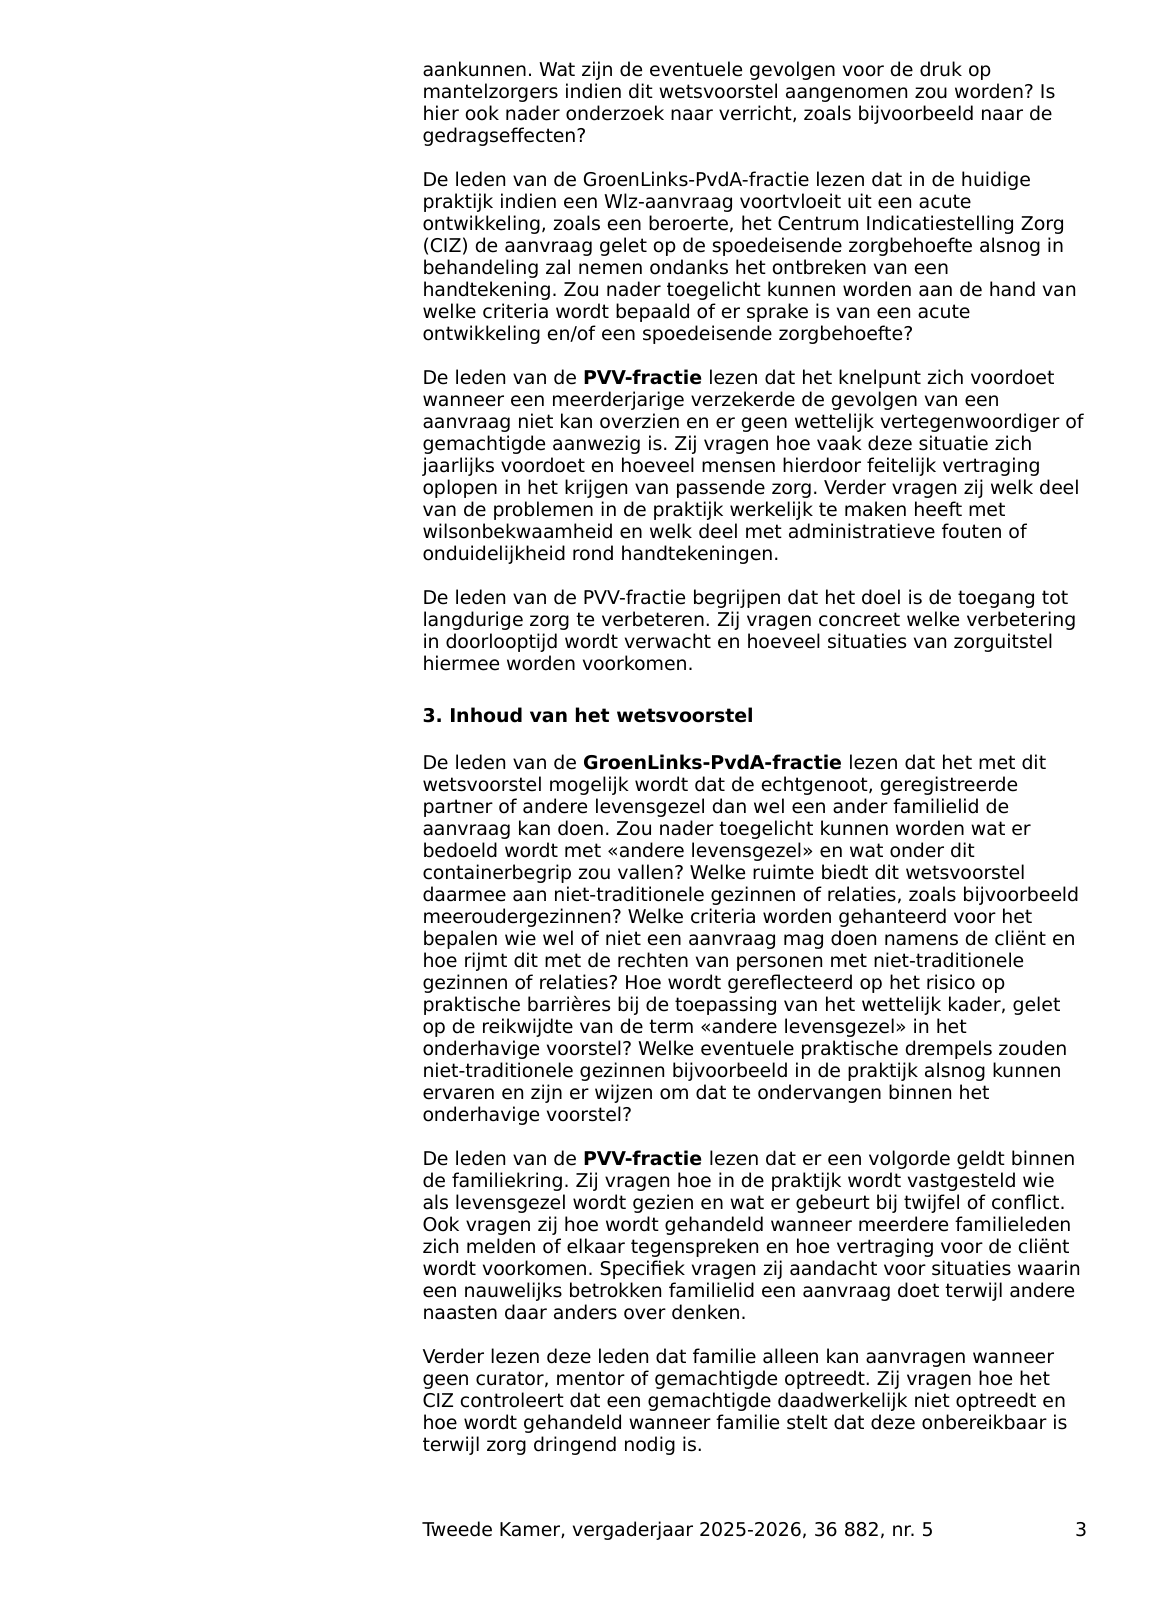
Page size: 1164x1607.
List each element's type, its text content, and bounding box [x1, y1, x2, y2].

text De leden van de PVV-fractie begrijpen dat het doel is de toegang tot langdurige zorg te verbeteren. Zij vragen concreet welke verbetering in doorlooptijd wordt verwacht en hoeveel situaties van zorguitstel hiermee worden voorkomen. [422, 587, 1087, 675]
text De leden van de GroenLinks-PvdA-fractie lezen dat in de huidige praktijk indien een Wlz-aanvraag voortvloeit uit een acute ontwikkeling, zoals een beroerte, het Centrum Indicatiestelling Zorg (CIZ) de aanvraag gelet op de spoedeisende zorgbehoefte alsnog in behandeling zal nemen ondanks het ontbreken van een handtekening. Zou nader toegelicht kunnen worden aan de hand van welke criteria wordt bepaald of er sprake is van een acute ontwikkeling en/of een spoedeisende zorgbehoefte? [422, 169, 1087, 345]
text De leden van de PVV-fractie lezen dat er een volgorde geldt binnen de familiekring. Zij vragen hoe in de praktijk wordt vastgesteld wie als levensgezel wordt gezien en wat er gebeurt bij twijfel of conflict. Ook vragen zij hoe wordt gehandeld wanneer meerdere familieleden zich melden of elkaar tegenspreken en hoe vertraging voor de cliënt wordt voorkomen. Specifiek vragen zij aandacht voor situaties waarin een nauwelijks betrokken familielid een aanvraag doet terwijl andere naasten daar anders over denken. [422, 1148, 1087, 1324]
text De leden van de GroenLinks-PvdA-fractie lezen dat het met dit wetsvoorstel mogelijk wordt dat de echtgenoot, geregistreerde partner of andere levensgezel dan wel een ander familielid de aanvraag kan doen. Zou nader toegelicht kunnen worden wat er bedoeld wordt met «andere levensgezel» en wat onder dit containerbegrip zou vallen? Welke ruimte biedt dit wetsvoorstel daarmee aan niet-traditionele gezinnen of relaties, zoals bijvoorbeeld meeroudergezinnen? Welke criteria worden gehanteerd voor het bepalen wie wel of niet een aanvraag mag doen namens de cliënt en hoe rijmt dit met de rechten van personen met niet-traditionele gezinnen of relaties? Hoe wordt gereflecteerd op het risico op praktische barrières bij de toepassing van het wettelijk kader, gelet op de reikwijdte van de term «andere levensgezel» in het onderhavige voorstel? Welke eventuele praktische drempels zouden niet-traditionele gezinnen bijvoorbeeld in de praktijk alsnog kunnen ervaren en zijn er wijzen om dat te ondervangen binnen het onderhavige voorstel? [422, 752, 1087, 1126]
text Verder lezen deze leden dat familie alleen kan aanvragen wanneer geen curator, mentor of gemachtigde optreedt. Zij vragen hoe het CIZ controleert dat een gemachtigde daadwerkelijk niet optreedt en hoe wordt gehandeld wanneer familie stelt dat deze onbereikbaar is terwijl zorg dringend nodig is. [422, 1346, 1087, 1456]
text aankunnen. Wat zijn de eventuele gevolgen voor de druk op mantelzorgers indien dit wetsvoorstel aangenomen zou worden? Is hier ook nader onderzoek naar verricht, zoals bijvoorbeeld naar de gedragseffecten? [422, 59, 1087, 147]
subtitle 3. Inhoud van het wetsvoorstel [422, 705, 1087, 727]
text De leden van de PVV-fractie lezen dat het knelpunt zich voordoet wanneer een meerderjarige verzekerde de gevolgen van een aanvraag niet kan overzien en er geen wettelijk vertegenwoordiger of gemachtigde aanwezig is. Zij vragen hoe vaak deze situatie zich jaarlijks voordoet en hoeveel mensen hierdoor feitelijk vertraging oplopen in het krijgen van passende zorg. Verder vragen zij welk deel van de problemen in de praktijk werkelijk te maken heeft met wilsonbekwaamheid en welk deel met administratieve fouten of onduidelijkheid rond handtekeningen. [422, 367, 1087, 565]
